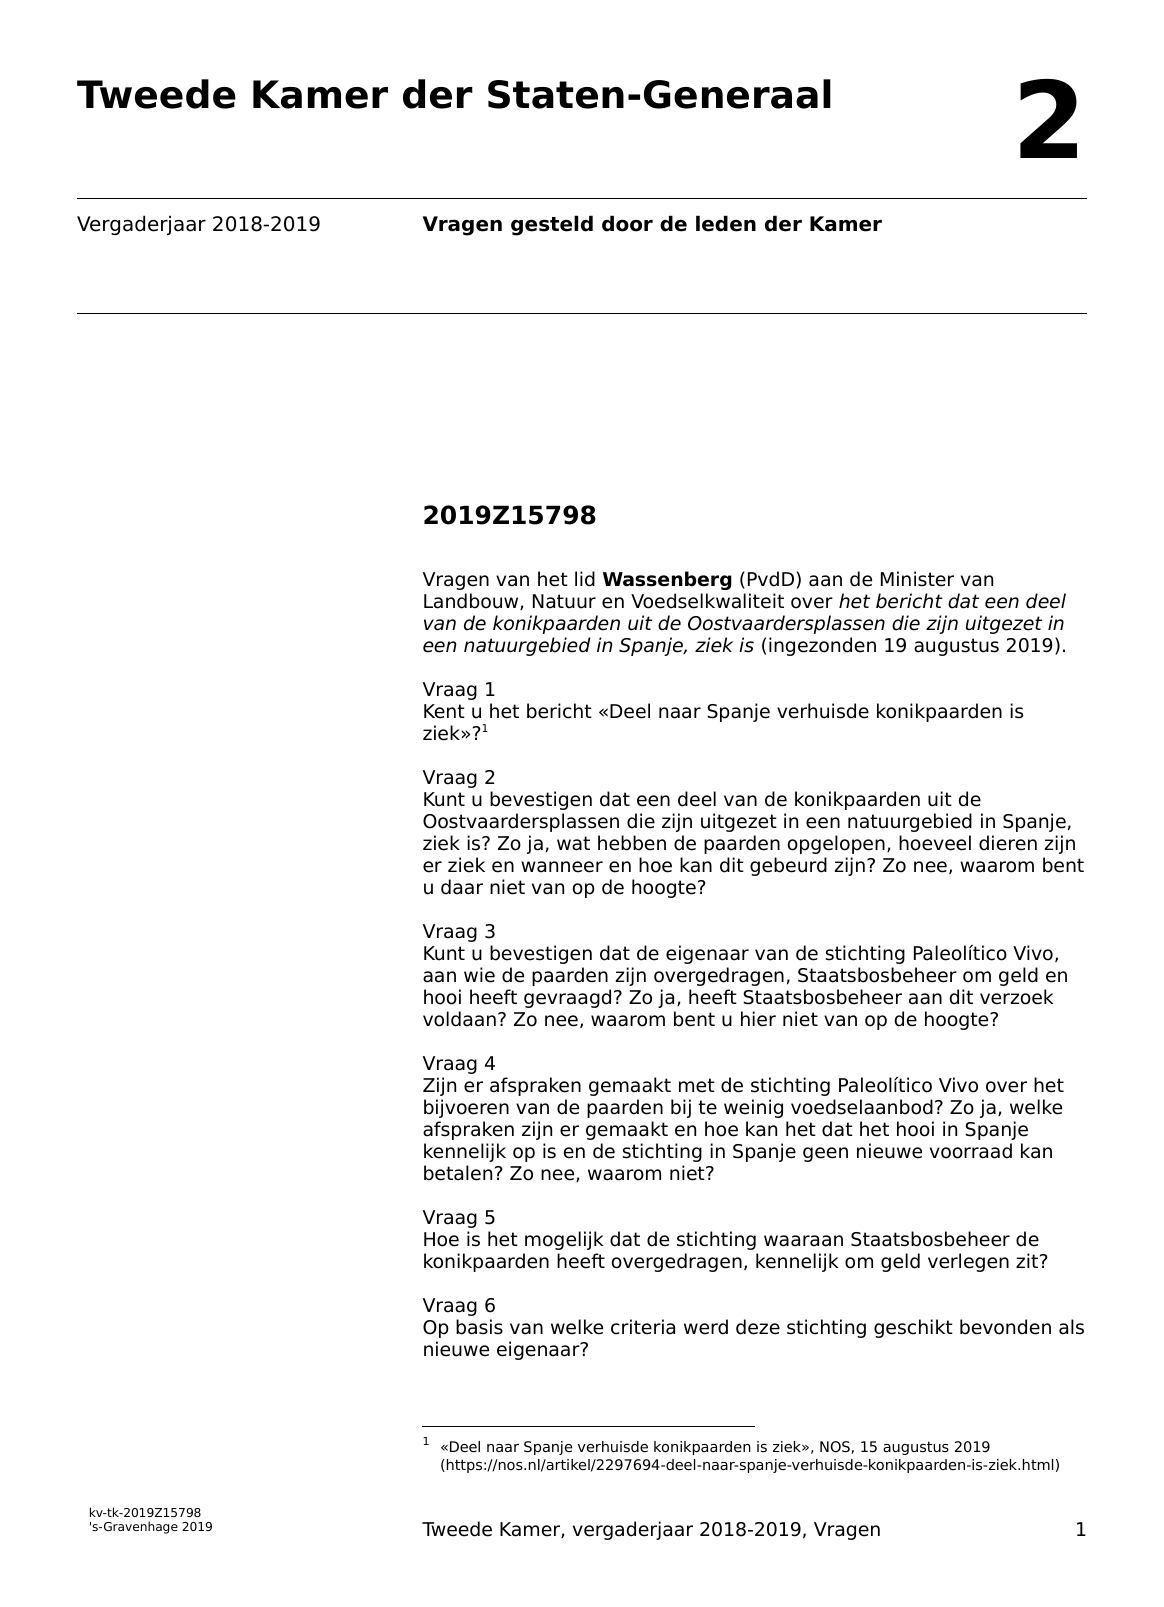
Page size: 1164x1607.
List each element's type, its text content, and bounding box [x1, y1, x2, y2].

text Vragen van het lid Wassenberg (PvdD) aan de Minister van Landbouw, Natuur en Voedselkwaliteit over het bericht dat een deel van de konikpaarden uit de Oostvaardersplassen die zijn uitgezet in een natuurgebied in Spanje, ziek is (ingezonden 19 augustus 2019). [422, 569, 1087, 657]
text Hoe is het mogelijk dat de stichting waaraan Staatsbosbeheer de konikpaarden heeft overgedragen, kennelijk om geld verlegen zit? [422, 1229, 1087, 1273]
text 2019Z15798 [422, 501, 1087, 531]
table_header Tweede Kamer der Staten-Generaal [77, 59, 886, 198]
text 's-Gravenhage 2019 [88, 1520, 323, 1534]
text Op basis van welke criteria werd deze stichting geschikt bevonden als nieuwe eigenaar? [422, 1317, 1087, 1361]
text Vraag 5 [422, 1207, 1087, 1229]
text «Deel naar Spanje verhuisde konikpaarden is ziek», NOS, 15 augustus 2019 (https://nos.nl/artikel/2297694-deel-naar-spanje-verhuisde-konikpaarden-is-ziek.html) [422, 1435, 1087, 1474]
text Kunt u bevestigen dat een deel van de konikpaarden uit de Oostvaardersplassen die zijn uitgezet in een natuurgebied in Spanje, ziek is? Zo ja, wat hebben de paarden opgelopen, hoeveel dieren zijn er ziek en wanneer en hoe kan dit gebeurd zijn? Zo nee, waarom bent u daar niet van op de hoogte? [422, 789, 1087, 899]
text Kent u het bericht «Deel naar Spanje verhuisde konikpaarden is ziek»? [422, 701, 1087, 745]
text kv-tk-2019Z15798 [88, 1506, 323, 1520]
text Vraag 2 [422, 767, 1087, 789]
text Vraag 6 [422, 1295, 1087, 1317]
text Vraag 1 [422, 679, 1087, 701]
table_header 2 [886, 59, 1087, 198]
text Vraag 3 [422, 921, 1087, 943]
table_cell Vragen gesteld door de leden der Kamer [422, 199, 1087, 313]
text Kunt u bevestigen dat de eigenaar van de stichting Paleolítico Vivo, aan wie de paarden zijn overgedragen, Staatsbosbeheer om geld en hooi heeft gevraagd? Zo ja, heeft Staatsbosbeheer aan dit verzoek voldaan? Zo nee, waarom bent u hier niet van op de hoogte? [422, 943, 1087, 1031]
text Vraag 4 [422, 1053, 1087, 1075]
table_cell Vergaderjaar 2018-2019 [77, 199, 422, 313]
text Zijn er afspraken gemaakt met de stichting Paleolítico Vivo over het bijvoeren van de paarden bij te weinig voedselaanbod? Zo ja, welke afspraken zijn er gemaakt en hoe kan het dat het hooi in Spanje kennelijk op is en de stichting in Spanje geen nieuwe voorraad kan betalen? Zo nee, waarom niet? [422, 1075, 1087, 1185]
